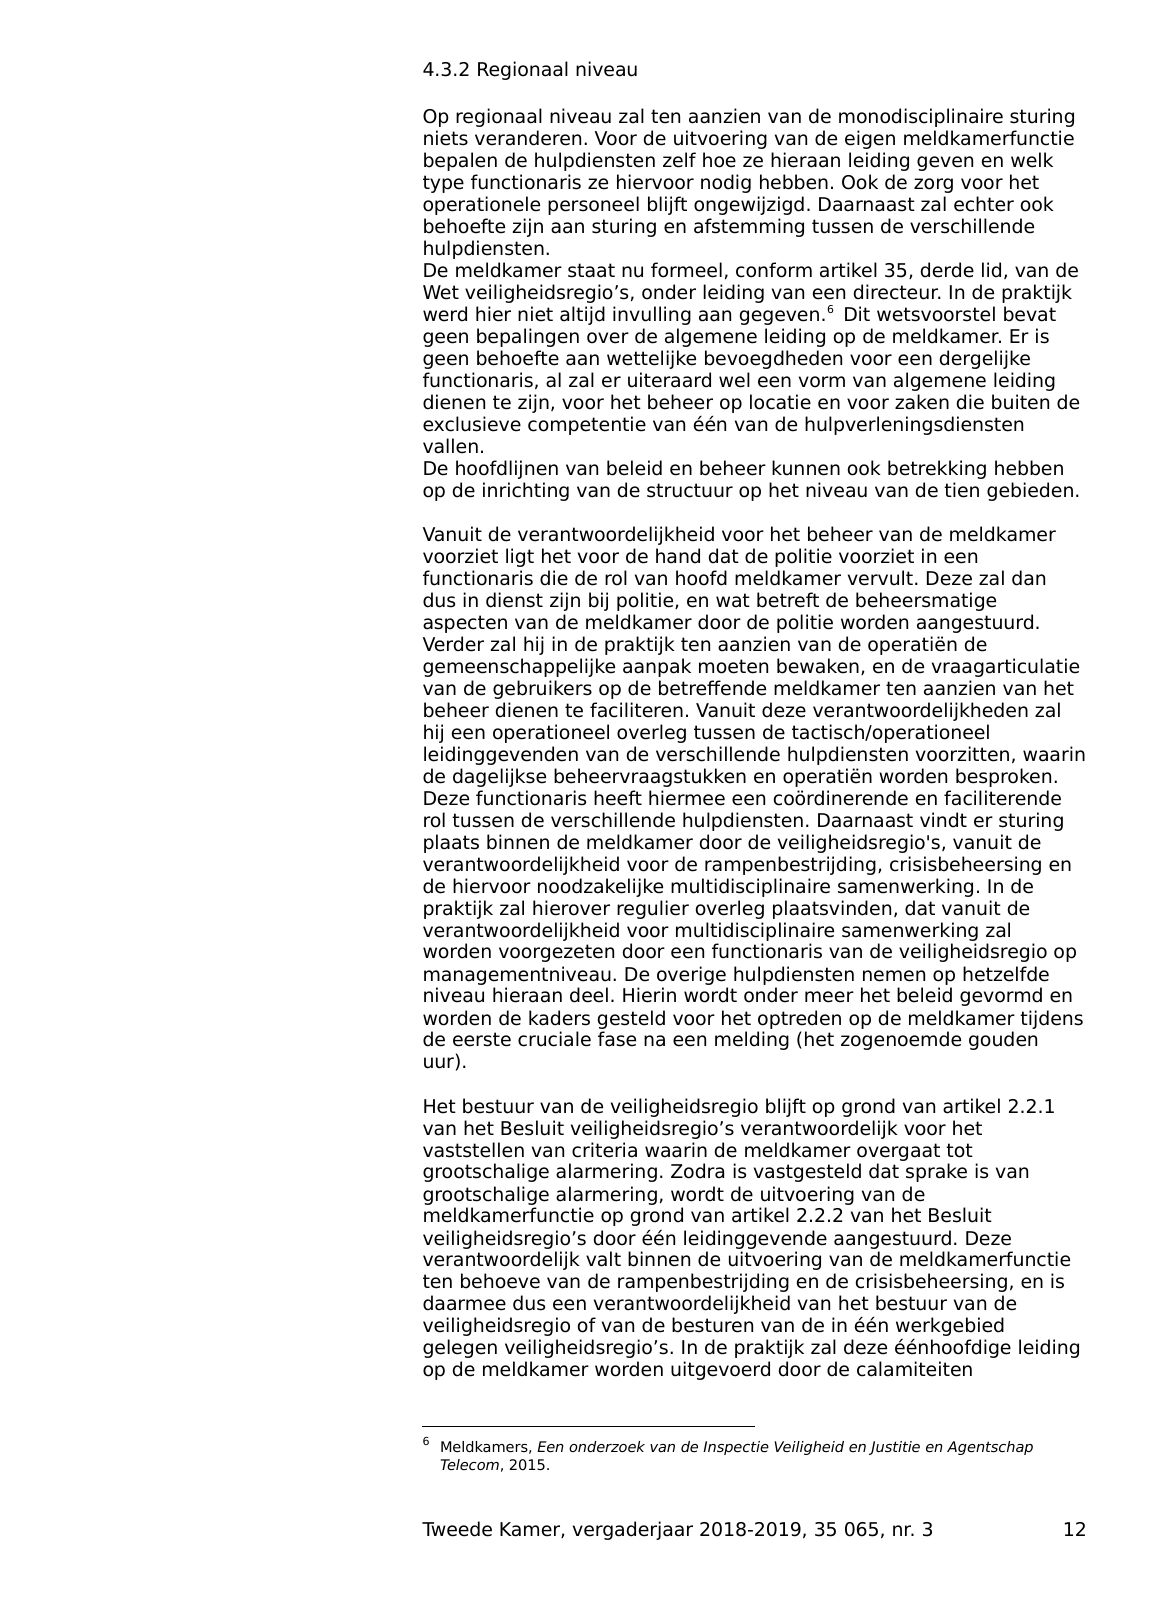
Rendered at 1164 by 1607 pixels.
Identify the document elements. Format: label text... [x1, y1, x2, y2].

subtitle 4.3.2 Regionaal niveau [422, 59, 1087, 81]
text De meldkamer staat nu formeel, conform artikel 35, derde lid, van de Wet veiligheidsregio’s, onder leiding van een directeur. In de praktijk werd hier niet altijd invulling aan gegeven. Dit wetsvoorstel bevat geen bepalingen over de algemene leiding op de meldkamer. Er is geen behoefte aan wettelijke bevoegdheden voor een dergelijke functionaris, al zal er uiteraard wel een vorm van algemene leiding dienen te zijn, voor het beheer op locatie en voor zaken die buiten de exclusieve competentie van één van de hulpverleningsdiensten vallen. [422, 260, 1087, 458]
text Vanuit de verantwoordelijkheid voor het beheer van de meldkamer voorziet ligt het voor de hand dat de politie voorziet in een functionaris die de rol van hoofd meldkamer vervult. Deze zal dan dus in dienst zijn bij politie, en wat betreft de beheersmatige aspecten van de meldkamer door de politie worden aangestuurd. Verder zal hij in de praktijk ten aanzien van de operatiën de gemeenschappelijke aanpak moeten bewaken, en de vraagarticulatie van de gebruikers op de betreffende meldkamer ten aanzien van het beheer dienen te faciliteren. Vanuit deze verantwoordelijkheden zal hij een operationeel overleg tussen de tactisch/operationeel leidinggevenden van de verschillende hulpdiensten voorzitten, waarin de dagelijkse beheervraagstukken en operatiën worden besproken. Deze functionaris heeft hiermee een coördinerende en faciliterende rol tussen de verschillende hulpdiensten. Daarnaast vindt er sturing plaats binnen de meldkamer door de veiligheidsregio's, vanuit de verantwoordelijkheid voor de rampenbestrijding, crisisbeheersing en de hiervoor noodzakelijke multidisciplinaire samenwerking. In de praktijk zal hierover regulier overleg plaatsvinden, dat vanuit de verantwoordelijkheid voor multidisciplinaire samenwerking zal worden voorgezeten door een functionaris van de veiligheidsregio op managementniveau. De overige hulpdiensten nemen op hetzelfde niveau hieraan deel. Hierin wordt onder meer het beleid gevormd en worden de kaders gesteld voor het optreden op de meldkamer tijdens de eerste cruciale fase na een melding (het zogenoemde gouden uur). [422, 524, 1087, 1073]
text Het bestuur van de veiligheidsregio blijft op grond van artikel 2.2.1 van het Besluit veiligheidsregio’s verantwoordelijk voor het vaststellen van criteria waarin de meldkamer overgaat tot grootschalige alarmering. Zodra is vastgesteld dat sprake is van grootschalige alarmering, wordt de uitvoering van de meldkamerfunctie op grond van artikel 2.2.2 van het Besluit veiligheidsregio’s door één leidinggevende aangestuurd. Deze verantwoordelijk valt binnen de uitvoering van de meldkamerfunctie ten behoeve van de rampenbestrijding en de crisisbeheersing, en is daarmee dus een verantwoordelijkheid van het bestuur van de veiligheidsregio of van de besturen van de in één werkgebied gelegen veiligheidsregio’s. In de praktijk zal deze éénhoofdige leiding op de meldkamer worden uitgevoerd door de calamiteiten [422, 1096, 1087, 1381]
text De hoofdlijnen van beleid en beheer kunnen ook betrekking hebben op de inrichting van de structuur op het niveau van de tien gebieden. [422, 458, 1087, 502]
text Op regionaal niveau zal ten aanzien van de monodisciplinaire sturing niets veranderen. Voor de uitvoering van de eigen meldkamerfunctie bepalen de hulpdiensten zelf hoe ze hieraan leiding geven en welk type functionaris ze hiervoor nodig hebben. Ook de zorg voor het operationele personeel blijft ongewijzigd. Daarnaast zal echter ook behoefte zijn aan sturing en afstemming tussen de verschillende hulpdiensten. [422, 106, 1087, 260]
text Meldkamers, Een onderzoek van de Inspectie Veiligheid en Justitie en Agentschap Telecom, 2015. [422, 1435, 1087, 1474]
